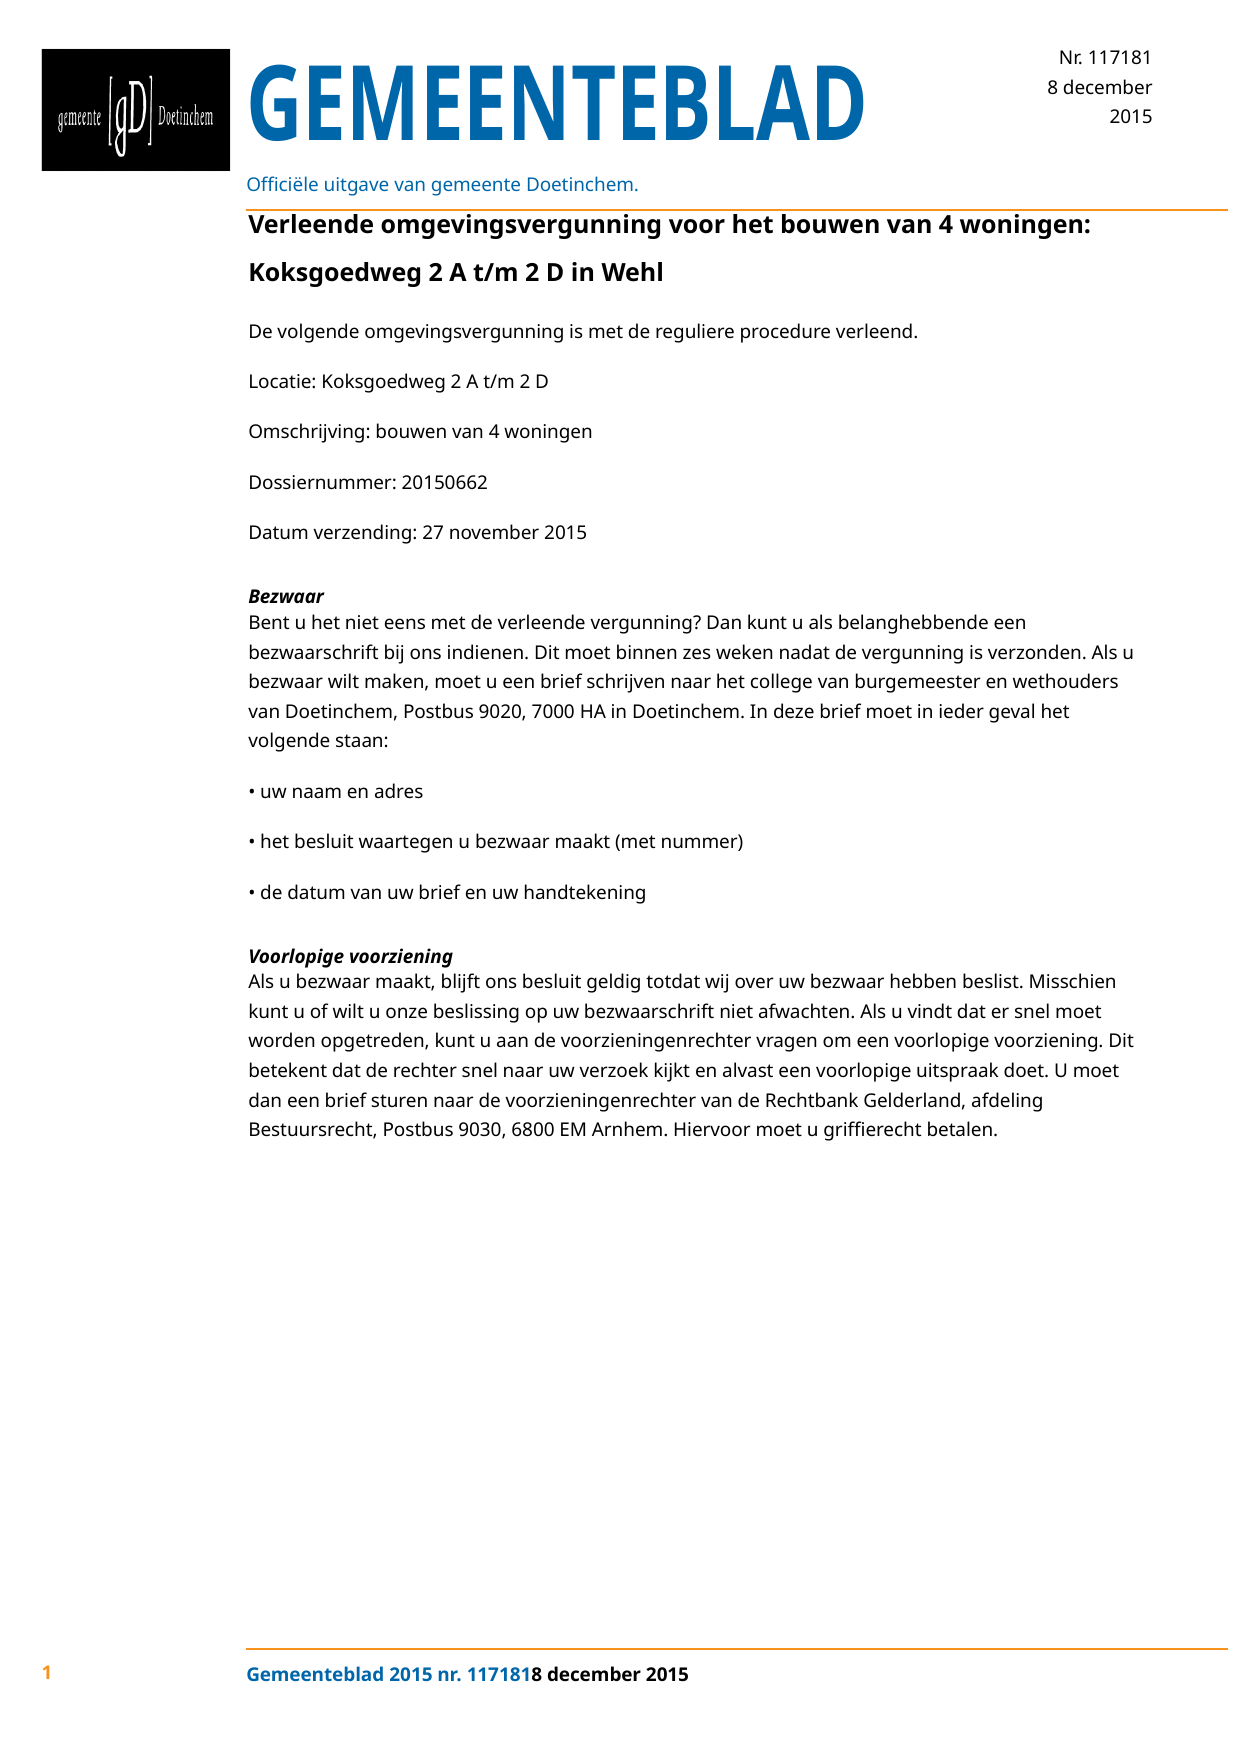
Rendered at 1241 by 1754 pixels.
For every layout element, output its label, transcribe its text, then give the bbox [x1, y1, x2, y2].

text Locatie: Koksgoedweg 2 A t/m 2 D [248, 368, 1152, 394]
text Omschrijving: bouwen van 4 woningen [248, 419, 1152, 444]
text • het besluit waartegen u bezwaar maakt (met nummer) [248, 828, 1152, 854]
text • de datum van uw brief en uw handtekening [248, 879, 1152, 904]
text • uw naam en adres [248, 778, 1152, 804]
picture [41, 47, 231, 172]
text Datum verzending: 27 november 2015 [248, 519, 1152, 545]
text Als u bezwaar maakt, blijft ons besluit geldig totdat wij over uw bezwaar hebben beslist. Misschien kunt u of wilt u onze beslissing op uw bezwaarschrift niet afwachten. Als u vindt dat er snel moet worden opgetreden, kunt u aan de voorzieningenrechter vragen om een voorlopige voorziening. Dit betekent dat de rechter snel naar uw verzoek kijkt en alvast een voorlopige uitspraak doet. U moet dan een brief sturen naar de voorzieningenrechter van de Rechtbank Gelderland, afdeling Bestuursrecht, Postbus 9030, 6800 EM Arnhem. Hiervoor moet u griffierecht betalen. [248, 968, 1152, 1142]
text Dossiernummer: 20150662 [248, 469, 1152, 495]
text Verleende omgevingsvergunning voor het bouwen van 4 woningen: Koksgoedweg 2 A t/m 2 D in Wehl [248, 211, 1152, 288]
text Bezwaar [248, 583, 1152, 609]
text Bent u het niet eens met de verleende vergunning? Dan kunt u als belanghebbende een bezwaarschrift bij ons indienen. Dit moet binnen zes weken nadat de vergunning is verzonden. Als u bezwaar wilt maken, moet u een brief schrijven naar het college van burgemeester en wethouders van Doetinchem, Postbus 9020, 7000 HA in Doetinchem. In deze brief moet in ieder geval het volgende staan: [248, 609, 1152, 753]
text De volgende omgevingsvergunning is met de reguliere procedure verleend. [248, 318, 1152, 344]
text Voorlopige voorziening [248, 943, 1152, 968]
